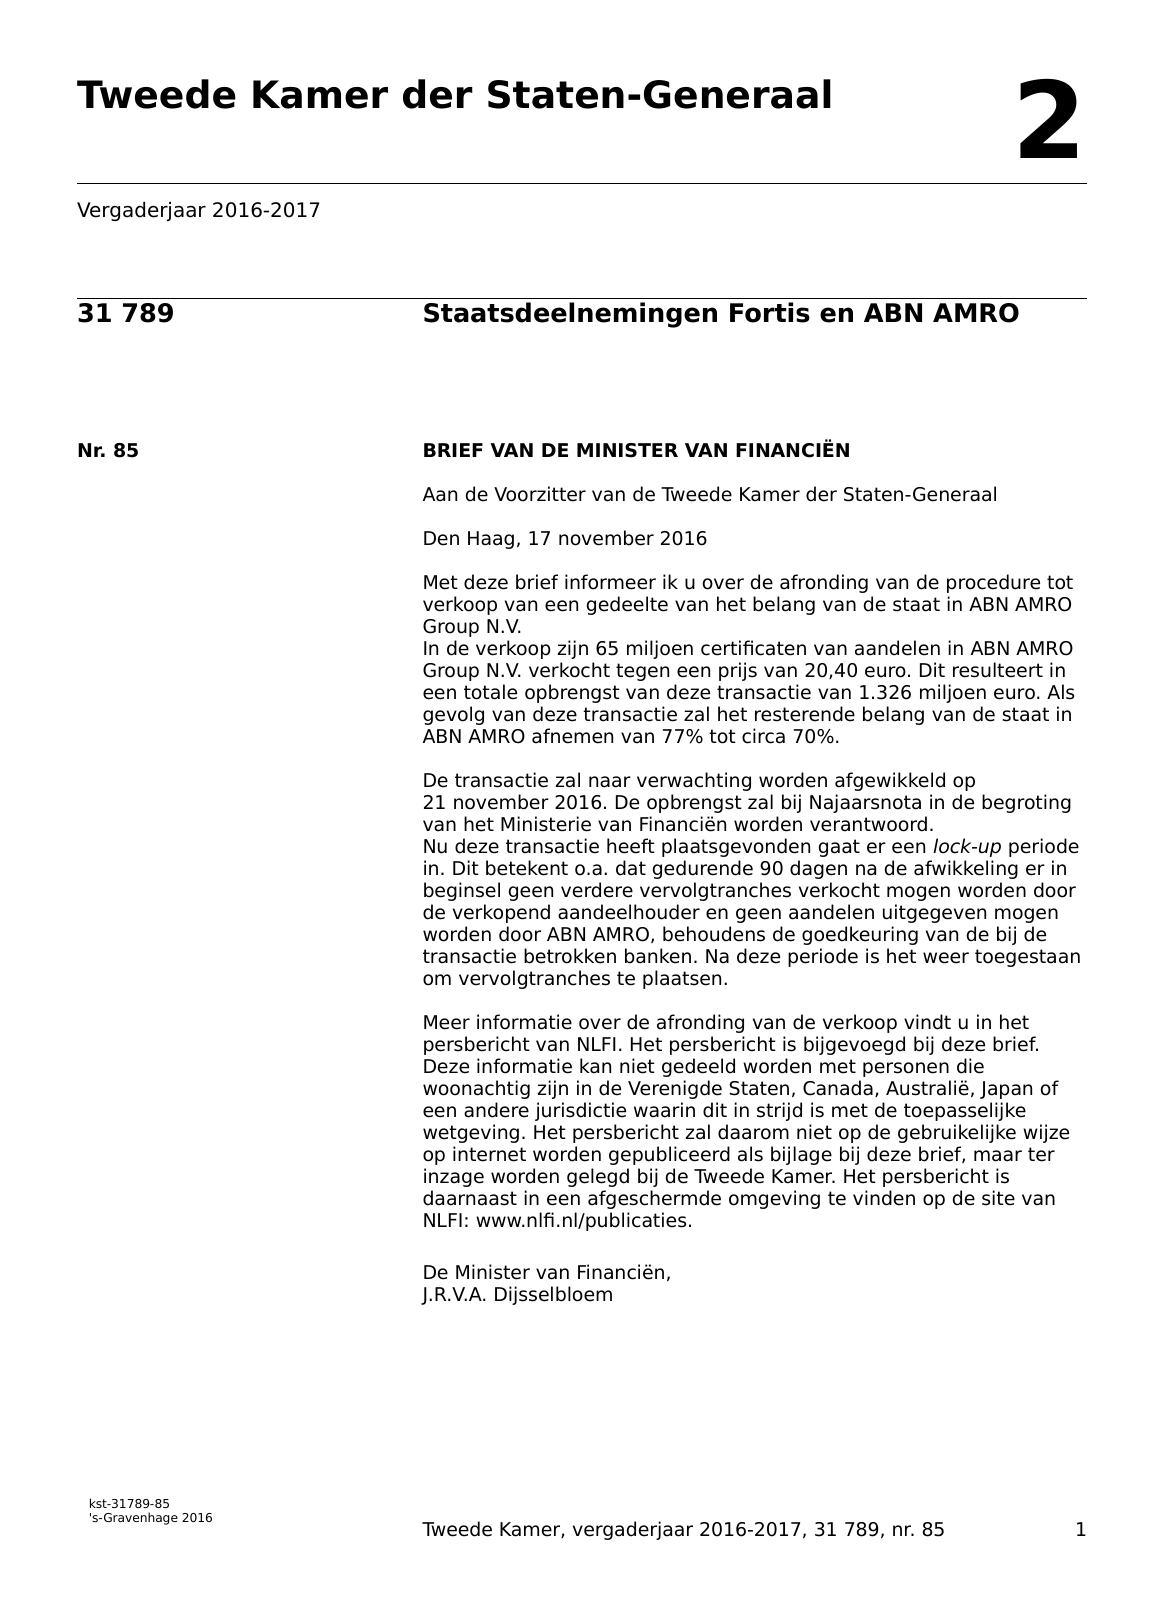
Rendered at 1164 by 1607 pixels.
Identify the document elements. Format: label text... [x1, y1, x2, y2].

table_header Tweede Kamer der Staten-Generaal [77, 59, 886, 183]
text In de verkoop zijn 65 miljoen certificaten van aandelen in ABN AMRO Group N.V. verkocht tegen een prijs van 20,40 euro. Dit resulteert in een totale opbrengst van deze transactie van 1.326 miljoen euro. Als gevolg van deze transactie zal het resterende belang van de staat in ABN AMRO afnemen van 77% tot circa 70%. [422, 638, 1087, 748]
text kst-31789-85 [88, 1497, 323, 1511]
table_header 2 [886, 59, 1087, 183]
text De Minister van Financiën, J.R.V.A. Dijsselbloem [422, 1262, 1087, 1306]
text Den Haag, 17 november 2016 [422, 528, 1087, 550]
text 's-Gravenhage 2016 [88, 1511, 323, 1525]
text Met deze brief informeer ik u over de afronding van de procedure tot verkoop van een gedeelte van het belang van de staat in ABN AMRO Group N.V. [422, 572, 1087, 638]
text Meer informatie over de afronding van de verkoop vindt u in het persbericht van NLFI. Het persbericht is bijgevoegd bij deze brief. Deze informatie kan niet gedeeld worden met personen die woonachtig zijn in de Verenigde Staten, Canada, Australië, Japan of een andere jurisdictie waarin dit in strijd is met de toepasselijke wetgeving. Het persbericht zal daarom niet op de gebruikelijke wijze op internet worden gepubliceerd als bijlage bij deze brief, maar ter inzage worden gelegd bij de Tweede Kamer. Het persbericht is daarnaast in een afgeschermde omgeving te vinden op de site van NLFI: www.nlfi.nl/publicaties. [422, 1012, 1087, 1232]
text De transactie zal naar verwachting worden afgewikkeld op 21 november 2016. De opbrengst zal bij Najaarsnota in de begroting van het Ministerie van Financiën worden verantwoord. [422, 770, 1087, 836]
subtitle Nr. 85 BRIEF VAN DE MINISTER VAN FINANCIËN [77, 440, 1087, 462]
text Aan de Voorzitter van de Tweede Kamer der Staten-Generaal [422, 484, 1087, 506]
subtitle 31 789 Staatsdeelnemingen Fortis en ABN AMRO [77, 299, 1087, 329]
text Nu deze transactie heeft plaatsgevonden gaat er een lock-up periode in. Dit betekent o.a. dat gedurende 90 dagen na de afwikkeling er in beginsel geen verdere vervolgtranches verkocht mogen worden door de verkopend aandeelhouder en geen aandelen uitgegeven mogen worden door ABN AMRO, behoudens de goedkeuring van de bij de transactie betrokken banken. Na deze periode is het weer toegestaan om vervolgtranches te plaatsen. [422, 836, 1087, 990]
table_cell Vergaderjaar 2016-2017 [77, 184, 1087, 298]
